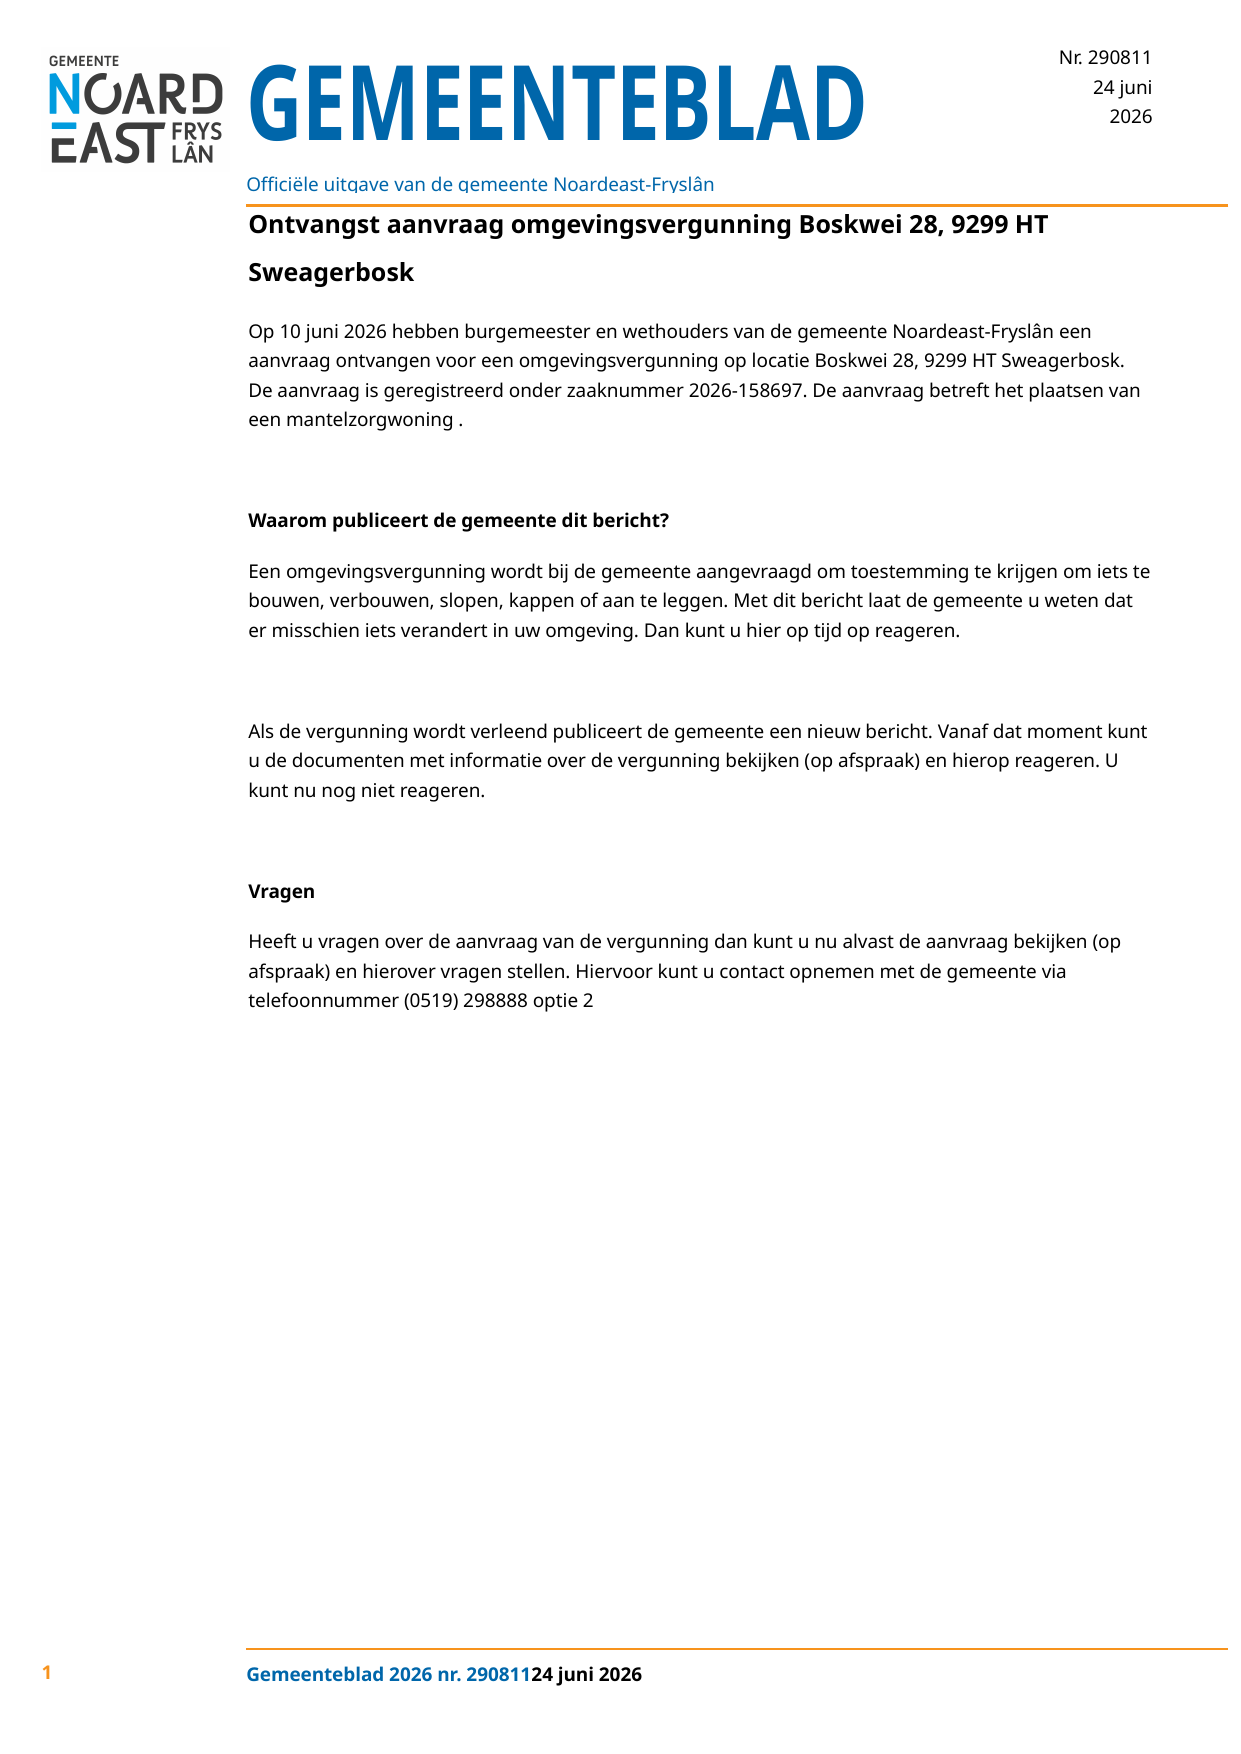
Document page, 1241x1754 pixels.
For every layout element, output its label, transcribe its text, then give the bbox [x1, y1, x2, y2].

text Als de vergunning wordt verleend publiceert de gemeente een nieuw bericht. Vanaf dat moment kunt u de documenten met informatie over de vergunning bekijken (op afspraak) en hierop reageren. U kunt nu nog niet reageren. [248, 718, 1152, 803]
text Waarom publiceert de gemeente dit bericht? [248, 507, 1152, 533]
text Vragen [248, 878, 1152, 904]
picture [41, 47, 231, 172]
text Heeft u vragen over de aanvraag van de vergunning dan kunt u nu alvast de aanvraag bekijken (op afspraak) en hierover vragen stellen. Hiervoor kunt u contact opnemen met de gemeente via telefoonnummer (0519) 298888 optie 2 [248, 928, 1152, 1013]
text Een omgevingsvergunning wordt bij de gemeente aangevraagd om toestemming te krijgen om iets te bouwen, verbouwen, slopen, kappen of aan te leggen. Met dit bericht laat de gemeente u weten dat er misschien iets verandert in uw omgeving. Dan kunt u hier op tijd op reageren. [248, 558, 1152, 643]
text Ontvangst aanvraag omgevingsvergunning Boskwei 28, 9299 HT Sweagerbosk [248, 207, 1152, 288]
text Op 10 juni 2026 hebben burgemeester en wethouders van de gemeente Noardeast-Fryslân een aanvraag ontvangen voor een omgevingsvergunning op locatie Boskwei 28, 9299 HT Sweagerbosk. De aanvraag is geregistreerd onder zaaknummer 2026-158697. De aanvraag betreft het plaatsen van een mantelzorgwoning . [248, 318, 1152, 432]
